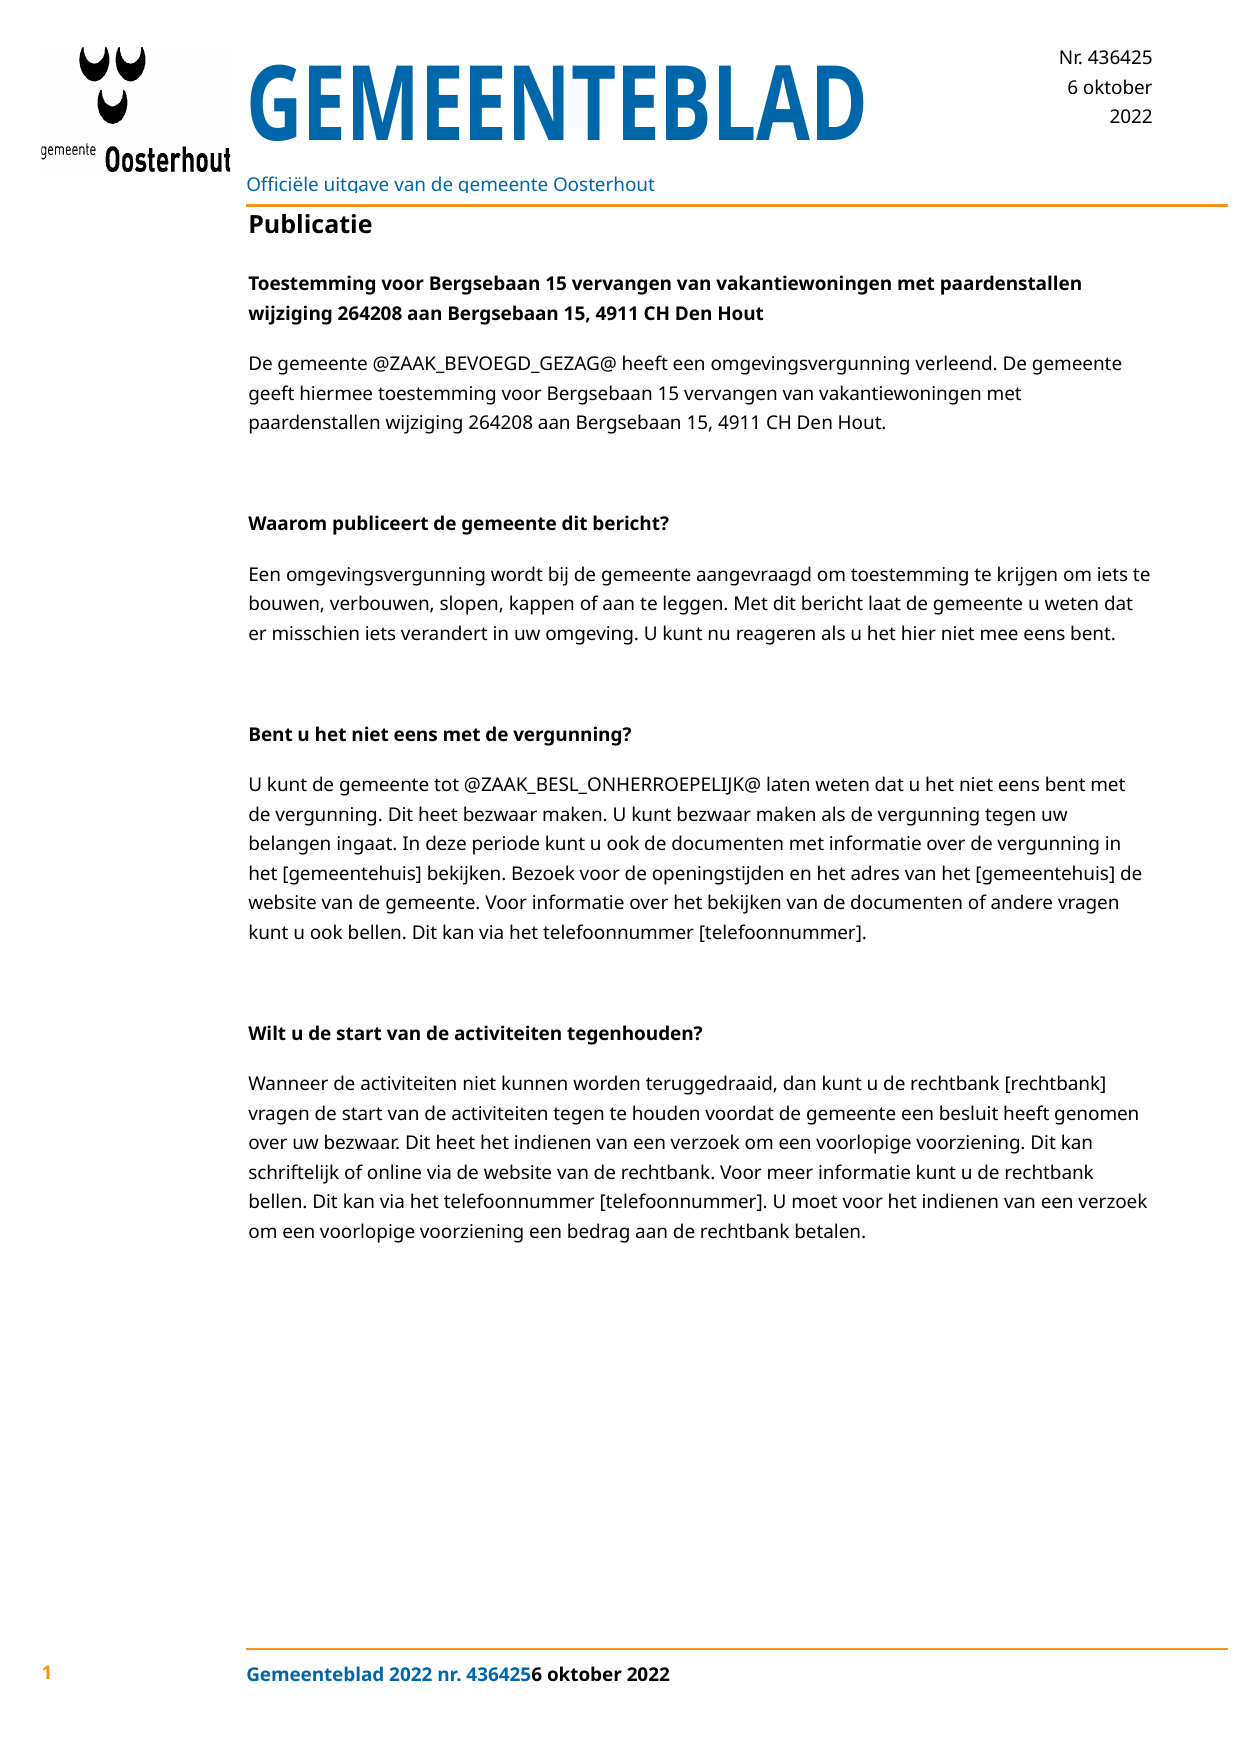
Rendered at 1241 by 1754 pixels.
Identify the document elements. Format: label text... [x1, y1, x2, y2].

text Wanneer de activiteiten niet kunnen worden teruggedraaid, dan kunt u de rechtbank [rechtbank] vragen de start van de activiteiten tegen te houden voordat de gemeente een besluit heeft genomen over uw bezwaar. Dit heet het indienen van een verzoek om een voorlopige voorziening. Dit kan schriftelijk of online via de website van de rechtbank. Voor meer informatie kunt u de rechtbank bellen. Dit kan via het telefoonnummer [telefoonnummer]. U moet voor het indienen van een verzoek om een voorlopige voorziening een bedrag aan de rechtbank betalen. [248, 1070, 1152, 1244]
text Waarom publiceert de gemeente dit bericht? [248, 510, 1152, 536]
picture [41, 47, 231, 172]
text Wilt u de start van de activiteiten tegenhouden? [248, 1020, 1152, 1046]
text Publicatie [248, 207, 1152, 241]
text Een omgevingsvergunning wordt bij de gemeente aangevraagd om toestemming te krijgen om iets te bouwen, verbouwen, slopen, kappen of aan te leggen. Met dit bericht laat de gemeente u weten dat er misschien iets verandert in uw omgeving. U kunt nu reageren als u het hier niet mee eens bent. [248, 561, 1152, 646]
text Toestemming voor Bergsebaan 15 vervangen van vakantiewoningen met paardenstallen wijziging 264208 aan Bergsebaan 15, 4911 CH Den Hout [248, 270, 1152, 326]
text U kunt de gemeente tot @ZAAK_BESL_ONHERROEPELIJK@ laten weten dat u het niet eens bent met de vergunning. Dit heet bezwaar maken. U kunt bezwaar maken als de vergunning tegen uw belangen ingaat. In deze periode kunt u ook de documenten met informatie over de vergunning in het [gemeentehuis] bekijken. Bezoek voor de openingstijden en het adres van het [gemeentehuis] de website van de gemeente. Voor informatie over het bekijken van de documenten of andere vragen kunt u ook bellen. Dit kan via het telefoonnummer [telefoonnummer]. [248, 771, 1152, 945]
text De gemeente @ZAAK_BEVOEGD_GEZAG@ heeft een omgevingsvergunning verleend. De gemeente geeft hiermee toestemming voor Bergsebaan 15 vervangen van vakantiewoningen met paardenstallen wijziging 264208 aan Bergsebaan 15, 4911 CH Den Hout. [248, 350, 1152, 435]
text Bent u het niet eens met de vergunning? [248, 721, 1152, 746]
